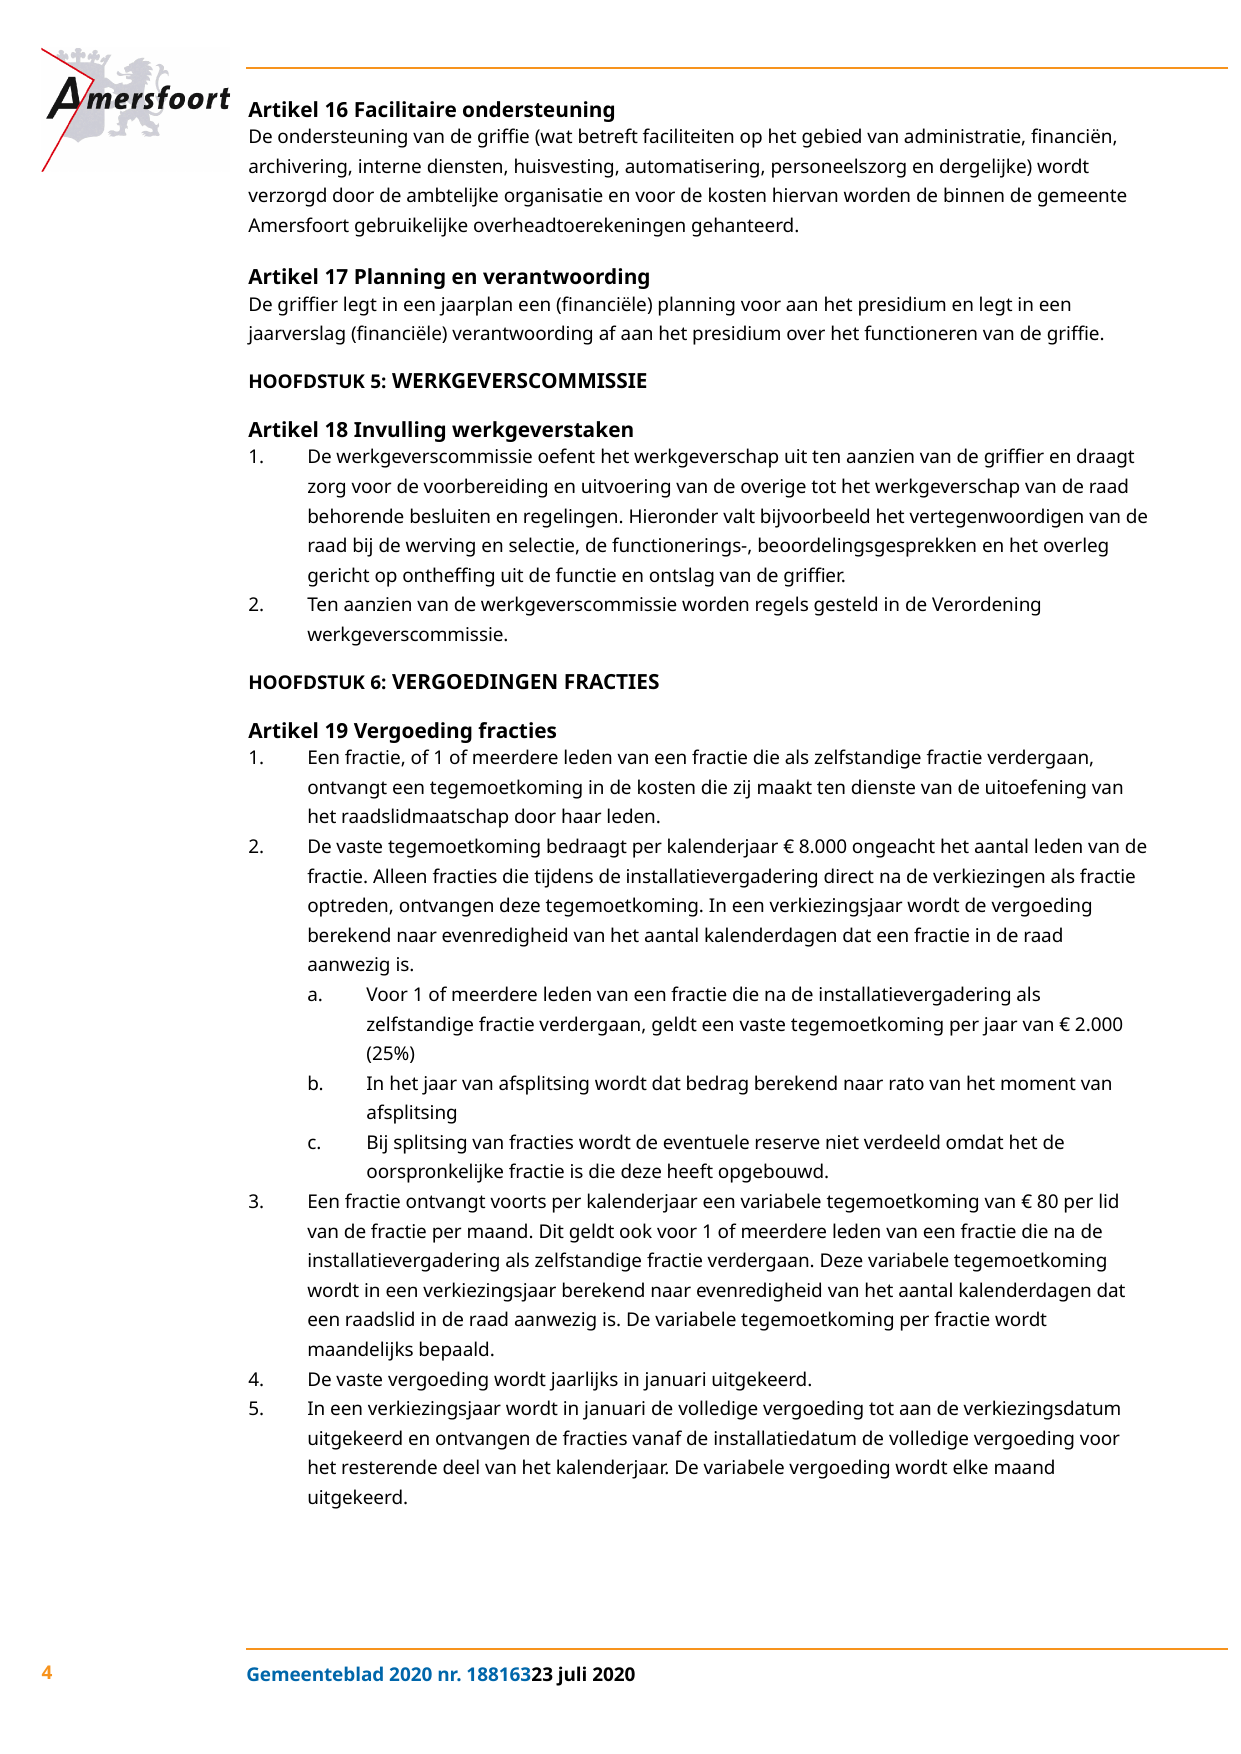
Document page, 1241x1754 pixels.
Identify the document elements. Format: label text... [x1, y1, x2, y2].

list In een verkiezingsjaar wordt in januari de volledige vergoeding tot aan de verkiezingsdatum uitgekeerd en ontvangen de fracties vanaf de installatiedatum de volledige vergoeding voor het resterende deel van het kalenderjaar. De variabele vergoeding wordt elke maand uitgekeerd. [248, 1395, 1152, 1510]
list In het jaar van afsplitsing wordt dat bedrag berekend naar rato van het moment van afsplitsing [307, 1070, 1152, 1125]
text Artikel 17 Planning en verantwoording [248, 262, 1152, 291]
text HOOFDSTUK 5: WERKGEVERSCOMMISSIE [248, 366, 1152, 394]
list De vaste tegemoetkoming bedraagt per kalenderjaar € 8.000 ongeacht het aantal leden van de fractie. Alleen fracties die tijdens de installatievergadering direct na de verkiezingen als fractie optreden, ontvangen deze tegemoetkoming. In een verkiezingsjaar wordt de vergoeding berekend naar evenredigheid van het aantal kalenderdagen dat een fractie in de raad aanwezig is. [248, 833, 1152, 977]
list Een fractie, of 1 of meerdere leden van een fractie die als zelfstandige fractie verdergaan, ontvangt een tegemoetkoming in de kosten die zij maakt ten dienste van de uitoefening van het raadslidmaatschap door haar leden. [248, 744, 1152, 829]
text Artikel 19 Vergoeding fracties [248, 716, 1152, 744]
list Ten aanzien van de werkgeverscommissie worden regels gesteld in de Verordening werkgeverscommissie. [248, 592, 1152, 647]
text Artikel 18 Invulling werkgeverstaken [248, 415, 1152, 444]
text De ondersteuning van de griffie (wat betreft faciliteiten op het gebied van administratie, financiën, archivering, interne diensten, huisvesting, automatisering, personeelszorg en dergelijke) wordt verzorgd door de ambtelijke organisatie en voor de kosten hiervan worden de binnen de gemeente Amersfoort gebruikelijke overheadtoerekeningen gehanteerd. [248, 123, 1152, 238]
picture [41, 47, 231, 172]
list De werkgeverscommissie oefent het werkgeverschap uit ten aanzien van de griffier en draagt zorg voor de voorbereiding en uitvoering van de overige tot het werkgeverschap van de raad behorende besluiten en regelingen. Hieronder valt bijvoorbeeld het vertegenwoordigen van de raad bij de werving en selectie, de functionerings-, beoordelingsgesprekken en het overleg gericht op ontheffing uit de functie en ontslag van de griffier. [248, 444, 1152, 588]
list De vaste vergoeding wordt jaarlijks in januari uitgekeerd. [248, 1366, 1152, 1392]
text Artikel 16 Facilitaire ondersteuning [248, 95, 1152, 123]
list Een fractie ontvangt voorts per kalenderjaar een variabele tegemoetkoming van € 80 per lid van de fractie per maand. Dit geldt ook voor 1 of meerdere leden van een fractie die na de installatievergadering als zelfstandige fractie verdergaan. Deze variabele tegemoetkoming wordt in een verkiezingsjaar berekend naar evenredigheid van het aantal kalenderdagen dat een raadslid in de raad aanwezig is. De variabele tegemoetkoming per fractie wordt maandelijks bepaald. [248, 1188, 1152, 1362]
list Bij splitsing van fracties wordt de eventuele reserve niet verdeeld omdat het de oorspronkelijke fractie is die deze heeft opgebouwd. [307, 1129, 1152, 1184]
text De griffier legt in een jaarplan een (financiële) planning voor aan het presidium en legt in een jaarverslag (financiële) verantwoording af aan het presidium over het functioneren van de griffie. [248, 291, 1152, 346]
list Voor 1 of meerdere leden van een fractie die na de installatievergadering als zelfstandige fractie verdergaan, geldt een vaste tegemoetkoming per jaar van € 2.000 (25%) [307, 981, 1152, 1066]
text HOOFDSTUK 6: VERGOEDINGEN FRACTIES [248, 667, 1152, 695]
